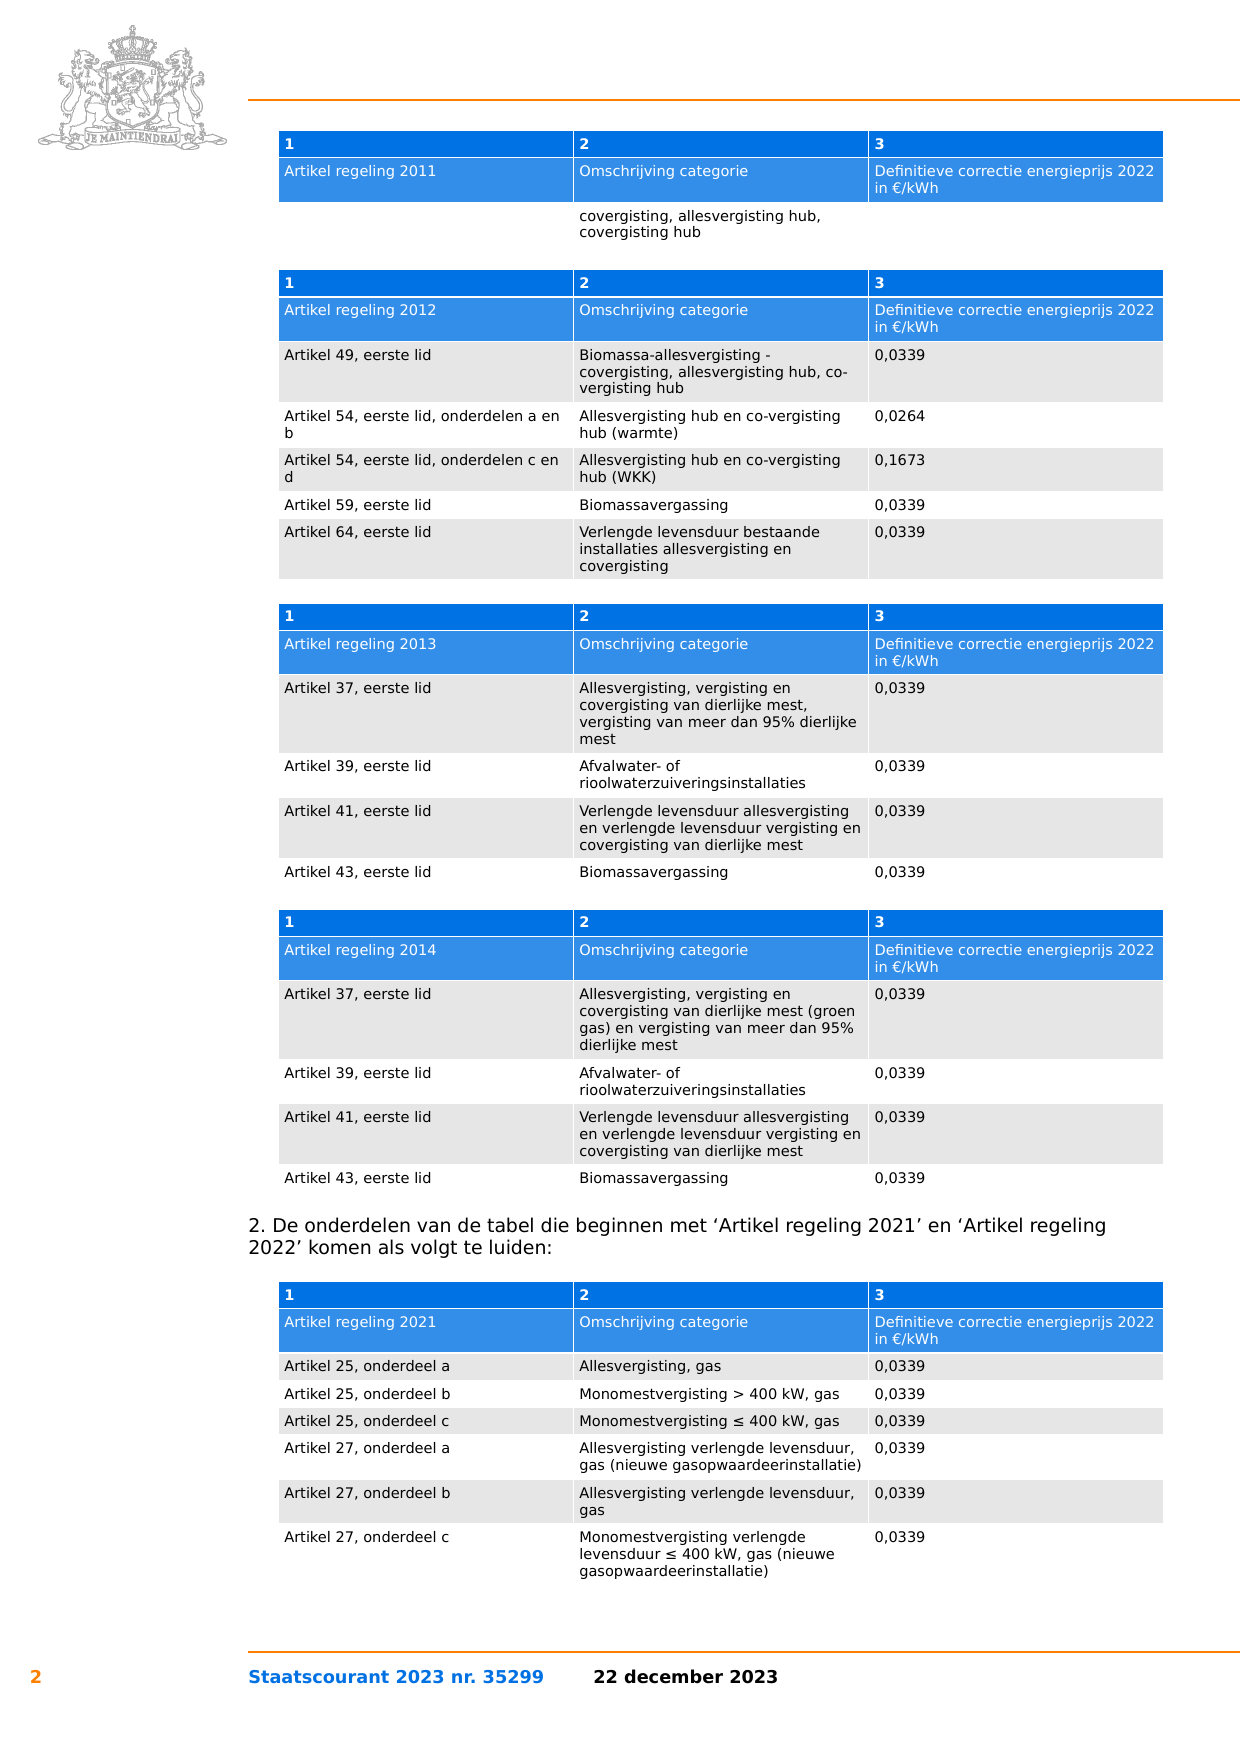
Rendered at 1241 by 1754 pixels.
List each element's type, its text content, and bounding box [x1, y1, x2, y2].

table_cell 0,0339 [869, 1104, 1163, 1164]
table_cell Allesvergisting, gas [574, 1354, 868, 1380]
table_cell 0,0264 [869, 403, 1163, 446]
table_cell Artikel 27, onderdeel c [279, 1524, 573, 1585]
table_cell 0,0339 [869, 1480, 1163, 1523]
table_cell Artikel 37, eerste lid [279, 981, 573, 1059]
table_cell Artikel 59, eerste lid [279, 492, 573, 518]
table_cell Artikel 27, onderdeel b [279, 1480, 573, 1523]
table_cell Biomassavergassing [574, 492, 868, 518]
table_cell 0,0339 [869, 1436, 1163, 1479]
table_cell Allesvergisting hub en co-vergisting hub (WKK) [574, 448, 868, 491]
table_cell -covergisting, allesvergisting hub, covergisting hub [574, 203, 868, 246]
table_cell Afvalwater- of rioolwaterzuiveringsinstallaties [574, 1060, 868, 1103]
table_cell Definitieve correctie energieprijs 2022 in €/kWh [869, 937, 1163, 980]
table_cell 0,0339 [869, 1408, 1163, 1434]
table_cell Artikel 49, eerste lid [279, 342, 573, 402]
table_cell 0,0339 [869, 519, 1163, 579]
table_cell Artikel 43, eerste lid [279, 859, 573, 886]
table_header 1 [279, 1282, 573, 1308]
table_cell 0,0339 [869, 675, 1163, 753]
table_cell 0,1673 [869, 448, 1163, 491]
table_cell Afvalwater- of rioolwaterzuiveringsinstallaties [574, 754, 868, 797]
table_cell Artikel 39, eerste lid [279, 754, 573, 797]
table_header 2 [574, 131, 868, 157]
table_cell Monomestvergisting ≤ 400 kW, gas [574, 1408, 868, 1434]
table_cell Verlengde levensduur allesvergisting en verlengde levensduur vergisting en covergisting van dierlijke mest [574, 1104, 868, 1164]
table_header 2 [574, 910, 868, 936]
table_header 3 [869, 270, 1163, 296]
table_cell Definitieve correctie energieprijs 2022 in €/kWh [869, 298, 1163, 341]
table_header 2 [574, 1282, 868, 1308]
table_cell Omschrijving categorie [574, 158, 868, 202]
table_cell Omschrijving categorie [574, 298, 868, 341]
table_cell Verlengde levensduur bestaande installaties allesvergisting en covergisting [574, 519, 868, 579]
table_cell Definitieve correctie energieprijs 2022 in €/kWh [869, 631, 1163, 674]
table_cell Biomassavergassing [574, 859, 868, 886]
table_cell Biomassavergassing [574, 1166, 868, 1192]
table_cell Allesvergisting hub en co-vergisting hub (warmte) [574, 403, 868, 446]
table_cell 0,0339 [869, 1354, 1163, 1380]
table_cell Omschrijving categorie [574, 1309, 868, 1352]
table_cell 0,0339 [869, 1060, 1163, 1103]
table_cell 0,0339 [869, 1166, 1163, 1192]
table_cell Artikel 64, eerste lid [279, 519, 573, 579]
table_cell 0,0339 [869, 798, 1163, 858]
table_cell Artikel 37, eerste lid [279, 675, 573, 753]
table_cell Omschrijving categorie [574, 937, 868, 980]
table_cell Allesvergisting verlengde levensduur, gas [574, 1480, 868, 1523]
table_cell 0,0339 [869, 981, 1163, 1059]
table_cell 0,0339 [869, 754, 1163, 797]
table_cell Verlengde levensduur allesvergisting en verlengde levensduur vergisting en covergisting van dierlijke mest [574, 798, 868, 858]
table_cell Artikel 25, onderdeel b [279, 1381, 573, 1407]
table_cell Artikel 41, eerste lid [279, 1104, 573, 1164]
table_cell Artikel 27, onderdeel a [279, 1436, 573, 1479]
table_header 1 [279, 270, 573, 296]
table_cell Artikel 25, onderdeel a [279, 1354, 573, 1380]
table_header 1 [279, 604, 573, 630]
table_cell Artikel 25, onderdeel c [279, 1408, 573, 1434]
table_cell Artikel regeling 2021 [279, 1309, 573, 1352]
table_cell Omschrijving categorie [574, 631, 868, 674]
table_cell Monomestvergisting verlengde levensduur ≤ 400 kW, gas (nieuwe gasopwaardeerinstallatie) [574, 1524, 868, 1585]
table_cell 0,0339 [869, 342, 1163, 402]
table_cell Definitieve correctie energieprijs 2022 in €/kWh [869, 1309, 1163, 1352]
text 2. De onderdelen van de tabel die beginnen met ‘Artikel regeling 2021’ en ‘Artikel regeling 2022’ komen als volgt te luiden: [248, 1215, 1163, 1259]
table_header 2 [574, 270, 868, 296]
table_cell Artikel regeling 2011 [279, 158, 573, 202]
table_cell Artikel regeling 2014 [279, 937, 573, 980]
table_cell Artikel 41, eerste lid [279, 798, 573, 858]
table_cell Artikel 39, eerste lid [279, 1060, 573, 1103]
table_header 3 [869, 910, 1163, 936]
table_cell Definitieve correctie energieprijs 2022 in €/kWh [869, 158, 1163, 202]
table_cell Allesvergisting, vergisting en covergisting van dierlijke mest (groen gas) en vergisting van meer dan 95% dierlijke mest [574, 981, 868, 1059]
table_cell 0,0339 [869, 492, 1163, 518]
table_cell Artikel 54, eerste lid, onderdelen c en d [279, 448, 573, 491]
table_cell 0,0339 [869, 1524, 1163, 1585]
table_header 1 [279, 910, 573, 936]
table_cell 0,0339 [869, 859, 1163, 886]
table_cell Biomassa-allesvergisting -covergisting, allesvergisting hub, co-vergisting hub [574, 342, 868, 402]
table_cell Allesvergisting, vergisting en covergisting van dierlijke mest, vergisting van meer dan 95% dierlijke mest [574, 675, 868, 753]
table_cell Artikel regeling 2013 [279, 631, 573, 674]
table_cell Monomestvergisting > 400 kW, gas [574, 1381, 868, 1407]
table_cell Allesvergisting verlengde levensduur, gas (nieuwe gasopwaardeerinstallatie) [574, 1436, 868, 1479]
picture [38, 25, 227, 150]
table_cell 0,0339 [869, 1381, 1163, 1407]
table_cell Artikel 43, eerste lid [279, 1166, 573, 1192]
table_cell [279, 203, 573, 246]
table_cell Artikel 54, eerste lid, onderdelen a en b [279, 403, 573, 446]
table_header 3 [869, 1282, 1163, 1308]
table_header 3 [869, 604, 1163, 630]
table_header 2 [574, 604, 868, 630]
table_cell Artikel regeling 2012 [279, 298, 573, 341]
table_cell [869, 203, 1163, 246]
table_header 1 [279, 131, 573, 157]
table_header 3 [869, 131, 1163, 157]
